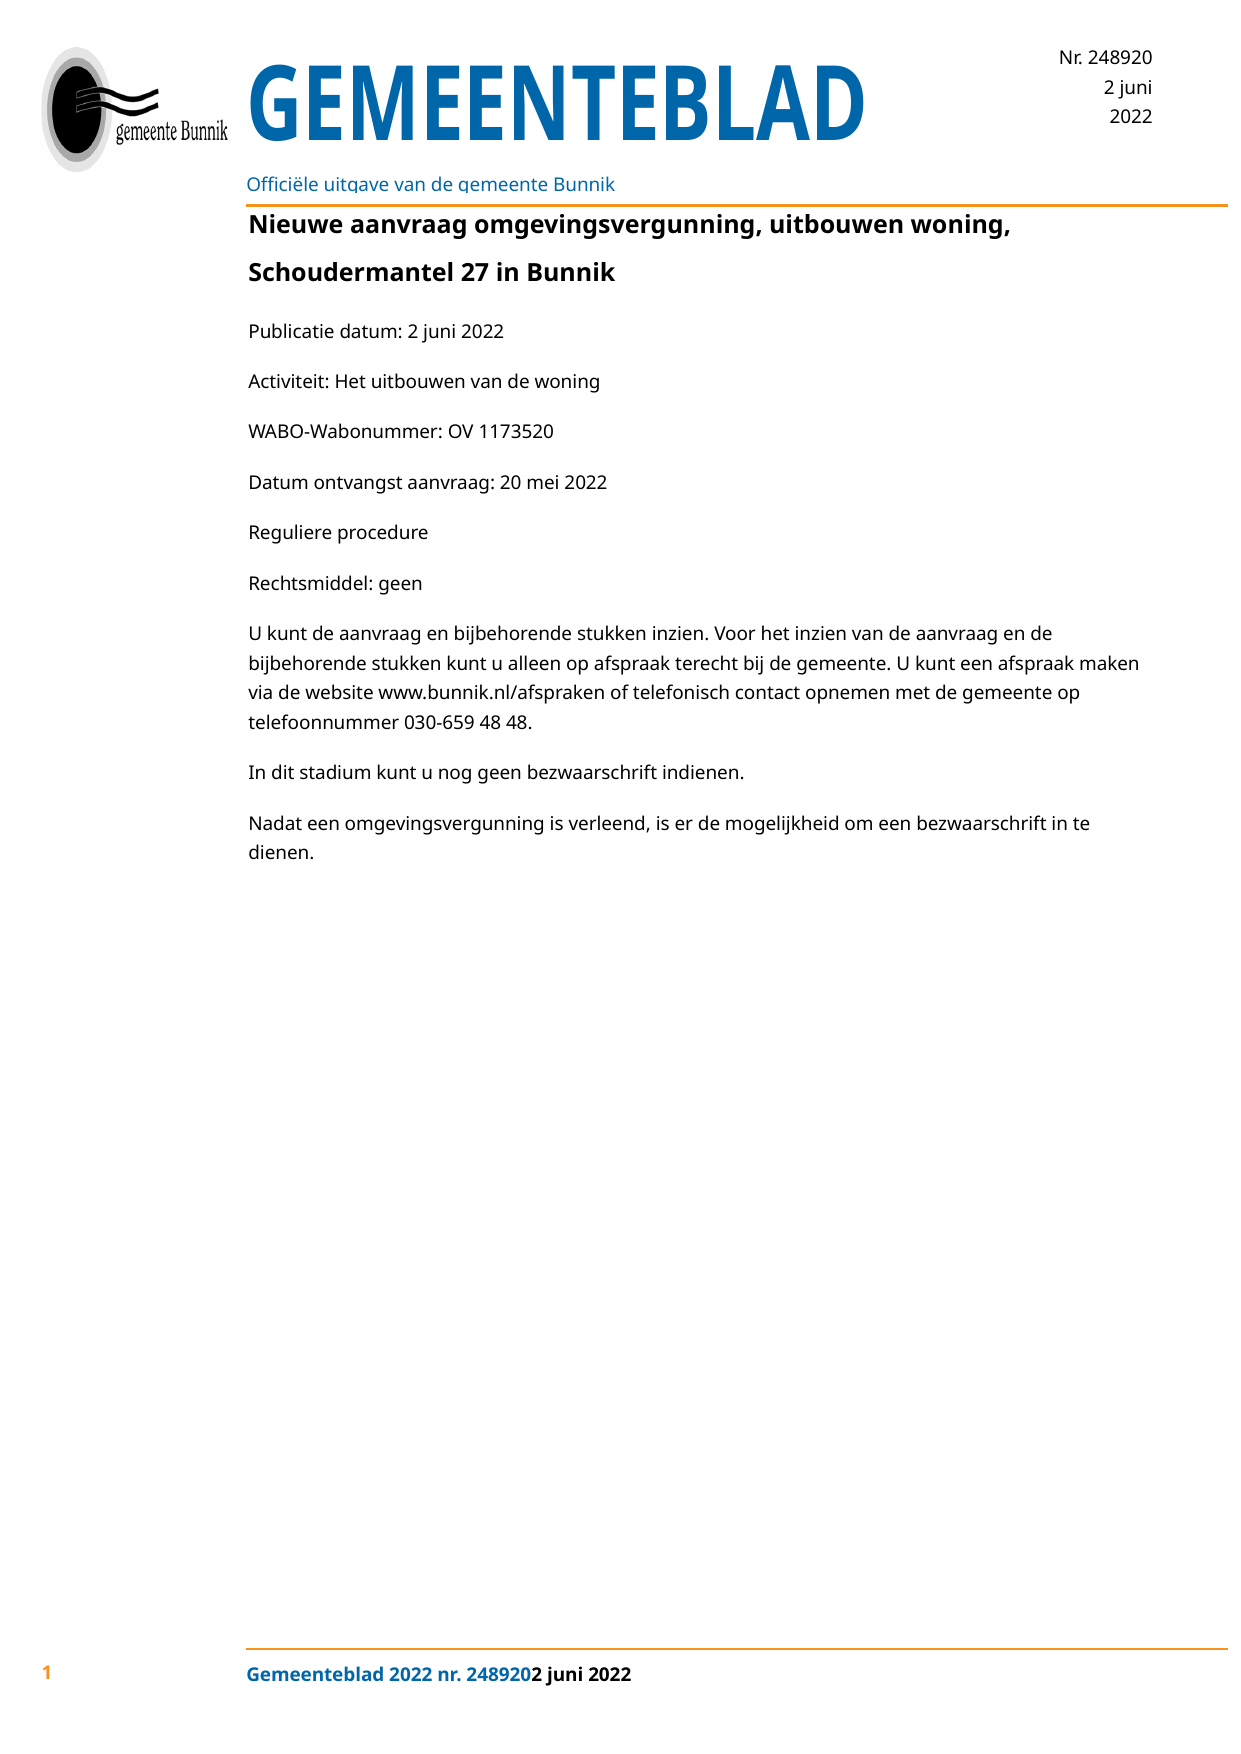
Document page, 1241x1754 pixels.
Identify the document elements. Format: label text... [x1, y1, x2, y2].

text Activiteit: Het uitbouwen van de woning [248, 368, 1152, 394]
text Publicatie datum: 2 juni 2022 [248, 318, 1152, 344]
text Datum ontvangst aanvraag: 20 mei 2022 [248, 469, 1152, 495]
text Nieuwe aanvraag omgevingsvergunning, uitbouwen woning, Schoudermantel 27 in Bunnik [248, 207, 1152, 288]
text Nadat een omgevingsvergunning is verleend, is er de mogelijkheid om een bezwaarschrift in te dienen. [248, 810, 1152, 865]
text WABO-Wabonummer: OV 1173520 [248, 419, 1152, 444]
text Reguliere procedure [248, 519, 1152, 545]
text U kunt de aanvraag en bijbehorende stukken inzien. Voor het inzien van de aanvraag en de bijbehorende stukken kunt u alleen op afspraak terecht bij de gemeente. U kunt een afspraak maken via de website www.bunnik.nl/afspraken of telefonisch contact opnemen met de gemeente op telefoonnummer 030-659 48 48. [248, 620, 1152, 735]
picture [41, 47, 231, 172]
text In dit stadium kunt u nog geen bezwaarschrift indienen. [248, 759, 1152, 785]
text Rechtsmiddel: geen [248, 570, 1152, 596]
